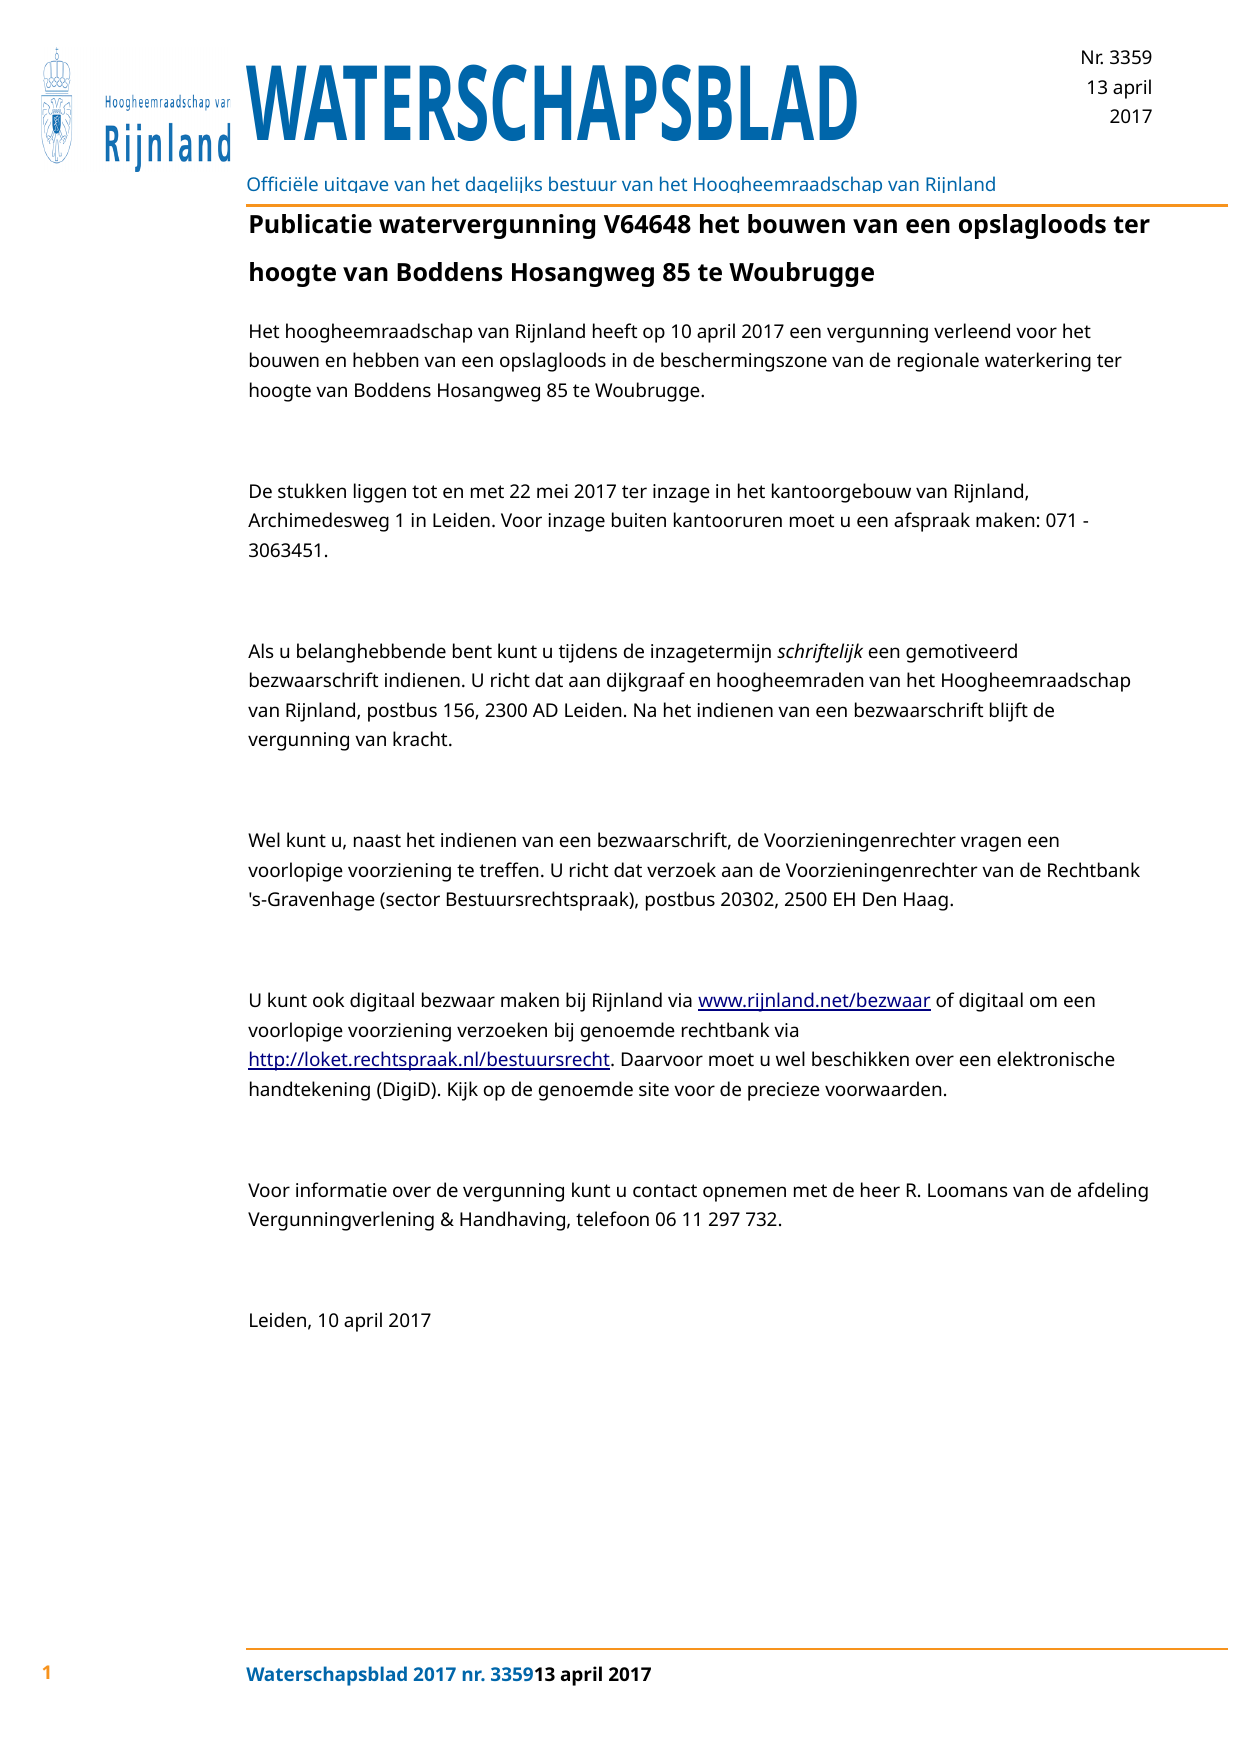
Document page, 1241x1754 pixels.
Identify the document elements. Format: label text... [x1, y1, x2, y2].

text Het hoogheemraadschap van Rijnland heeft op 10 april 2017 een vergunning verleend voor het bouwen en hebben van een opslagloods in de beschermingszone van de regionale waterkering ter hoogte van Boddens Hosangweg 85 te Woubrugge. [248, 318, 1152, 403]
text Als u belanghebbende bent kunt u tijdens de inzagetermijn schriftelijk een gemotiveerd bezwaarschrift indienen. U richt dat aan dijkgraaf en hoogheemraden van het Hoogheemraadschap van Rijnland, postbus 156, 2300 AD Leiden. Na het indienen van een bezwaarschrift blijft de vergunning van kracht. [248, 638, 1152, 752]
text De stukken liggen tot en met 22 mei 2017 ter inzage in het kantoorgebouw van Rijnland, Archimedesweg 1 in Leiden. Voor inzage buiten kantooruren moet u een afspraak maken: 071 - 3063451. [248, 478, 1152, 563]
text Wel kunt u, naast het indienen van een bezwaarschrift, de Voorzieningenrechter vragen een voorlopige voorziening te treffen. U richt dat verzoek aan de Voorzieningenrechter van de Rechtbank 's-Gravenhage (sector Bestuursrechtspraak), postbus 20302, 2500 EH Den Haag. [248, 827, 1152, 912]
text U kunt ook digitaal bezwaar maken bij Rijnland via www.rijnland.net/bezwaar of digitaal om een voorlopige voorziening verzoeken bij genoemde rechtbank via http://loket.rechtspraak.nl/bestuursrecht. Daarvoor moet u wel beschikken over een elektronische handtekening (DigiD). Kijk op de genoemde site voor de precieze voorwaarden. [248, 987, 1152, 1102]
text Voor informatie over de vergunning kunt u contact opnemen met de heer R. Loomans van de afdeling Vergunningverlening & Handhaving, telefoon 06 11 297 732. [248, 1177, 1152, 1232]
text Leiden, 10 april 2017 [248, 1307, 1152, 1333]
text Publicatie watervergunning V64648 het bouwen van een opslagloods ter hoogte van Boddens Hosangweg 85 te Woubrugge [248, 207, 1152, 288]
picture [41, 47, 231, 172]
